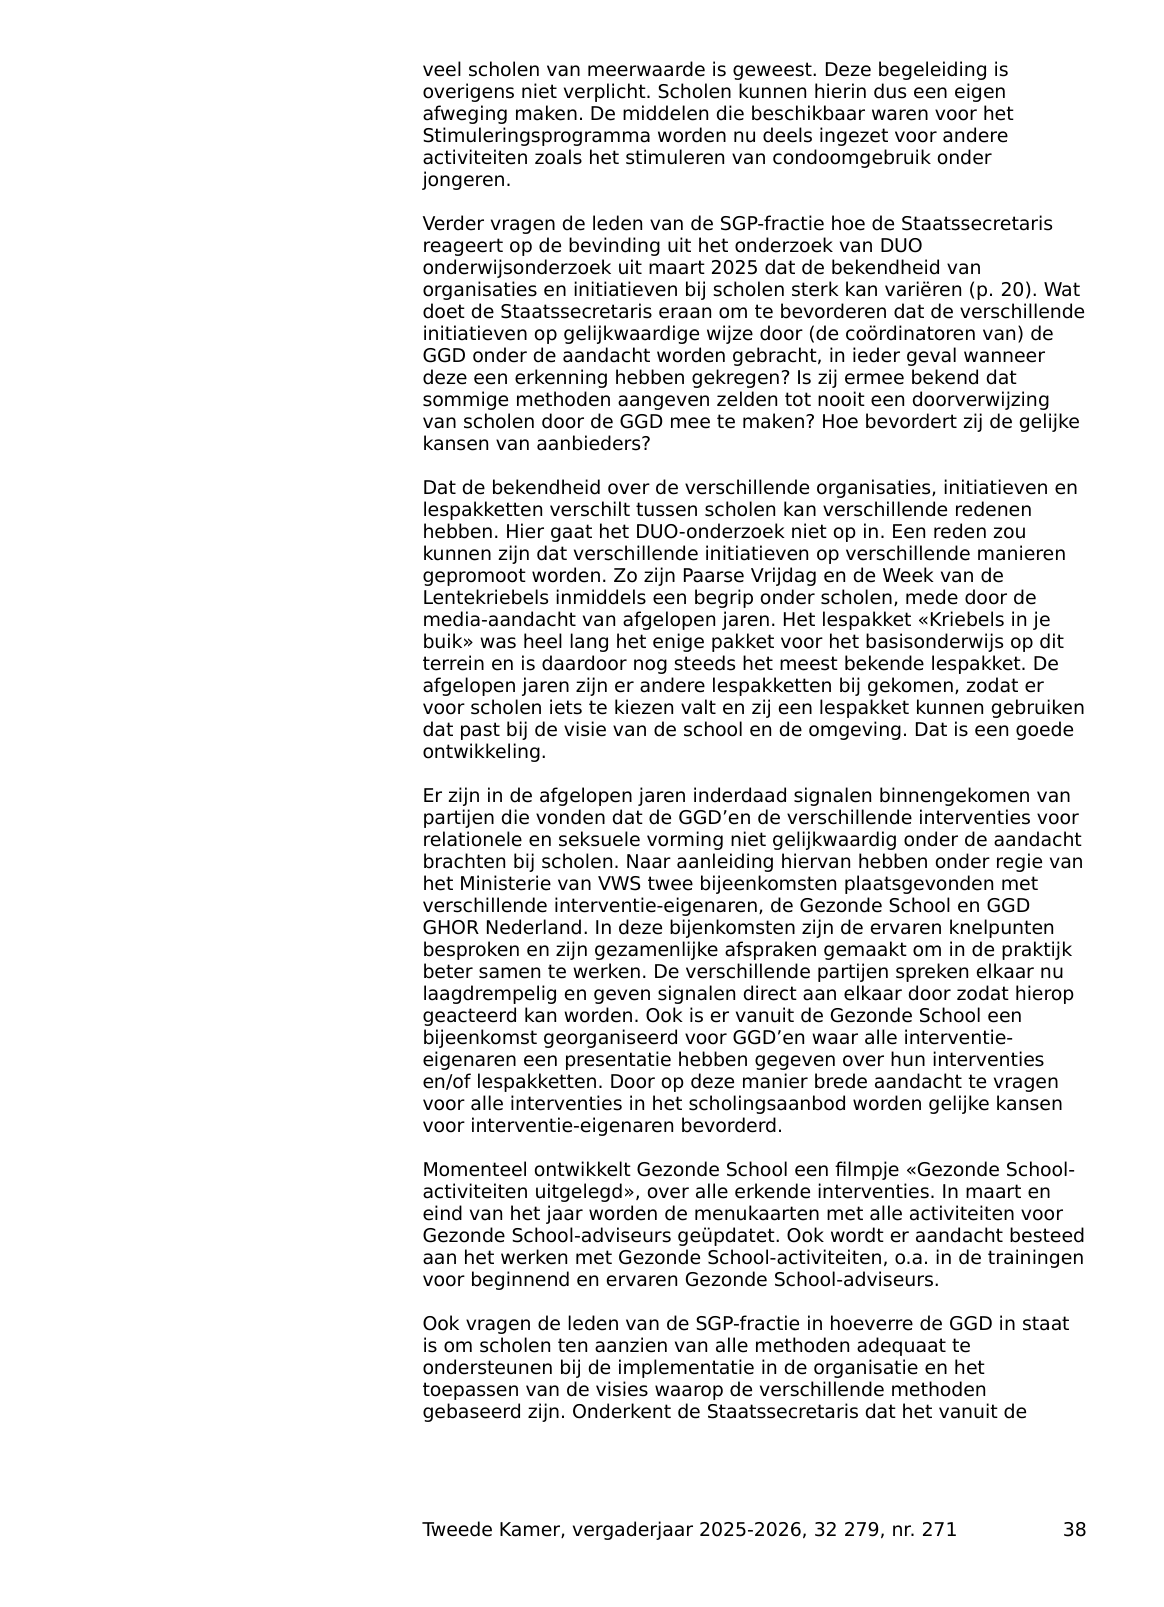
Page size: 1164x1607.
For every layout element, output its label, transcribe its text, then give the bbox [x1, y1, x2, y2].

text Er zijn in de afgelopen jaren inderdaad signalen binnengekomen van partijen die vonden dat de GGD’en de verschillende interventies voor relationele en seksuele vorming niet gelijkwaardig onder de aandacht brachten bij scholen. Naar aanleiding hiervan hebben onder regie van het Ministerie van VWS twee bijeenkomsten plaatsgevonden met verschillende interventie-eigenaren, de Gezonde School en GGD GHOR Nederland. In deze bijenkomsten zijn de ervaren knelpunten besproken en zijn gezamenlijke afspraken gemaakt om in de praktijk beter samen te werken. De verschillende partijen spreken elkaar nu laagdrempelig en geven signalen direct aan elkaar door zodat hierop geacteerd kan worden. Ook is er vanuit de Gezonde School een bijeenkomst georganiseerd voor GGD’en waar alle interventie-eigenaren een presentatie hebben gegeven over hun interventies en/of lespakketten. Door op deze manier brede aandacht te vragen voor alle interventies in het scholingsaanbod worden gelijke kansen voor interventie-eigenaren bevorderd. [422, 785, 1087, 1137]
text Dat de bekendheid over de verschillende organisaties, initiatieven en lespakketten verschilt tussen scholen kan verschillende redenen hebben. Hier gaat het DUO-onderzoek niet op in. Een reden zou kunnen zijn dat verschillende initiatieven op verschillende manieren gepromoot worden. Zo zijn Paarse Vrijdag en de Week van de Lentekriebels inmiddels een begrip onder scholen, mede door de media-aandacht van afgelopen jaren. Het lespakket «Kriebels in je buik» was heel lang het enige pakket voor het basisonderwijs op dit terrein en is daardoor nog steeds het meest bekende lespakket. De afgelopen jaren zijn er andere lespakketten bij gekomen, zodat er voor scholen iets te kiezen valt en zij een lespakket kunnen gebruiken dat past bij de visie van de school en de omgeving. Dat is een goede ontwikkeling. [422, 477, 1087, 763]
text Verder vragen de leden van de SGP-fractie hoe de Staatssecretaris reageert op de bevinding uit het onderzoek van DUO onderwijsonderzoek uit maart 2025 dat de bekendheid van organisaties en initiatieven bij scholen sterk kan variëren (p. 20). Wat doet de Staatssecretaris eraan om te bevorderen dat de verschillende initiatieven op gelijkwaardige wijze door (de coördinatoren van) de GGD onder de aandacht worden gebracht, in ieder geval wanneer deze een erkenning hebben gekregen? Is zij ermee bekend dat sommige methoden aangeven zelden tot nooit een doorverwijzing van scholen door de GGD mee te maken? Hoe bevordert zij de gelijke kansen van aanbieders? [422, 213, 1087, 455]
text Ook vragen de leden van de SGP-fractie in hoeverre de GGD in staat is om scholen ten aanzien van alle methoden adequaat te ondersteunen bij de implementatie in de organisatie en het toepassen van de visies waarop de verschillende methoden gebaseerd zijn. Onderkent de Staatssecretaris dat het vanuit de [422, 1313, 1087, 1423]
text Momenteel ontwikkelt Gezonde School een filmpje «Gezonde School-activiteiten uitgelegd», over alle erkende interventies. In maart en eind van het jaar worden de menukaarten met alle activiteiten voor Gezonde School-adviseurs geüpdatet. Ook wordt er aandacht besteed aan het werken met Gezonde School-activiteiten, o.a. in de trainingen voor beginnend en ervaren Gezonde School-adviseurs. [422, 1159, 1087, 1291]
text veel scholen van meerwaarde is geweest. Deze begeleiding is overigens niet verplicht. Scholen kunnen hierin dus een eigen afweging maken. De middelen die beschikbaar waren voor het Stimuleringsprogramma worden nu deels ingezet voor andere activiteiten zoals het stimuleren van condoomgebruik onder jongeren. [422, 59, 1087, 191]
